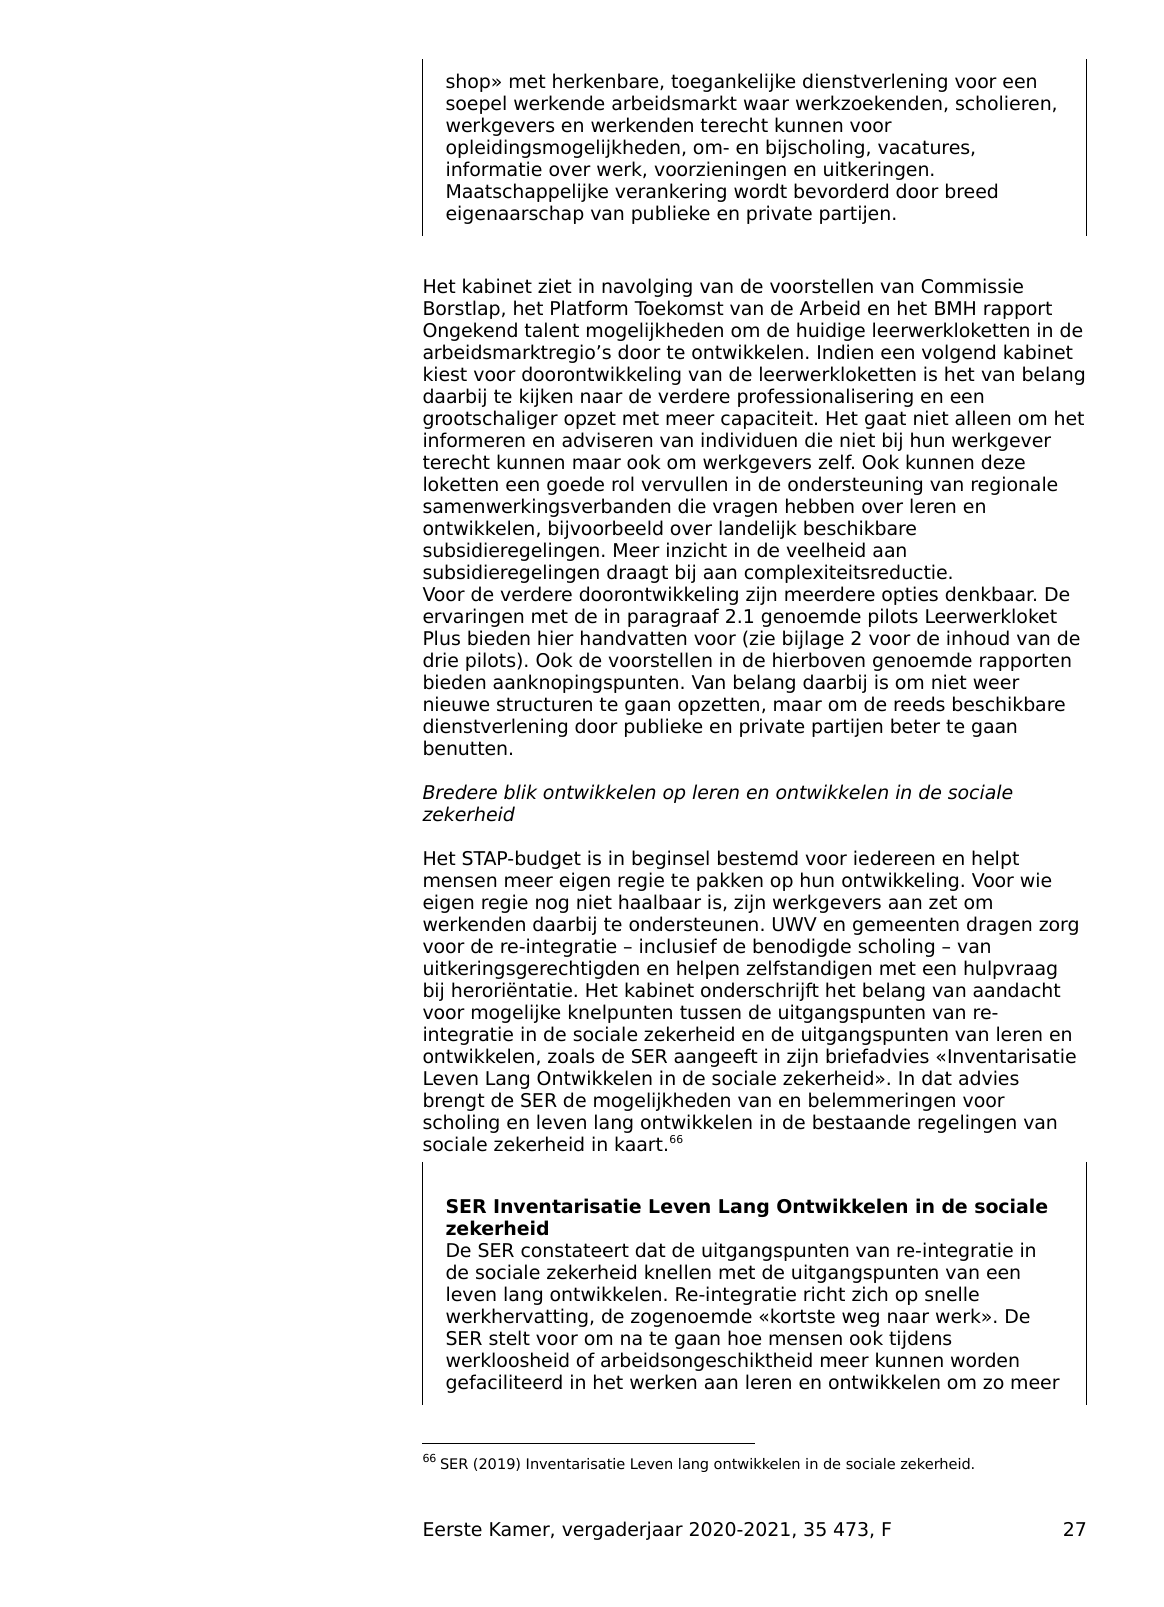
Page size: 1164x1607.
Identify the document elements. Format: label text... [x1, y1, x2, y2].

text Voor de verdere doorontwikkeling zijn meerdere opties denkbaar. De ervaringen met de in paragraaf 2.1 genoemde pilots Leerwerkloket Plus bieden hier handvatten voor (zie bijlage 2 voor de inhoud van de drie pilots). Ook de voorstellen in de hierboven genoemde rapporten bieden aanknopingspunten. Van belang daarbij is om niet weer nieuwe structuren te gaan opzetten, maar om de reeds beschikbare dienstverlening door publieke en private partijen beter te gaan benutten. [422, 584, 1087, 760]
table_header SER Inventarisatie Leven Lang Ontwikkelen in de sociale zekerheid De SER constateert dat de uitgangspunten van re-integratie in de sociale zekerheid knellen met de uitgangspunten van een leven lang ontwikkelen. Re-integratie richt zich op snelle werkhervatting, de zogenoemde «kortste weg naar werk». De SER stelt voor om na te gaan hoe mensen ook tijdens werkloosheid of arbeidsongeschiktheid meer kunnen worden gefaciliteerd in het werken aan leren en ontwikkelen om zo meer [423, 1162, 1086, 1405]
text Het STAP-budget is in beginsel bestemd voor iedereen en helpt mensen meer eigen regie te pakken op hun ontwikkeling. Voor wie eigen regie nog niet haalbaar is, zijn werkgevers aan zet om werkenden daarbij te ondersteunen. UWV en gemeenten dragen zorg voor de re-integratie – inclusief de benodigde scholing – van uitkeringsgerechtigden en helpen zelfstandigen met een hulpvraag bij heroriëntatie. Het kabinet onderschrijft het belang van aandacht voor mogelijke knelpunten tussen de uitgangspunten van re-integratie in de sociale zekerheid en de uitgangspunten van leren en ontwikkelen, zoals de SER aangeeft in zijn briefadvies «Inventarisatie Leven Lang Ontwikkelen in de sociale zekerheid». In dat advies brengt de SER de mogelijkheden van en belemmeringen voor scholing en leven lang ontwikkelen in de bestaande regelingen van sociale zekerheid in kaart. [422, 848, 1087, 1156]
text SER (2019) Inventarisatie Leven lang ontwikkelen in de sociale zekerheid. [422, 1452, 1087, 1474]
text Het kabinet ziet in navolging van de voorstellen van Commissie Borstlap, het Platform Toekomst van de Arbeid en het BMH rapport Ongekend talent mogelijkheden om de huidige leerwerkloketten in de arbeidsmarktregio’s door te ontwikkelen. Indien een volgend kabinet kiest voor doorontwikkeling van de leerwerkloketten is het van belang daarbij te kijken naar de verdere professionalisering en een grootschaliger opzet met meer capaciteit. Het gaat niet alleen om het informeren en adviseren van individuen die niet bij hun werkgever terecht kunnen maar ook om werkgevers zelf. Ook kunnen deze loketten een goede rol vervullen in de ondersteuning van regionale samenwerkingsverbanden die vragen hebben over leren en ontwikkelen, bijvoorbeeld over landelijk beschikbare subsidieregelingen. Meer inzicht in de veelheid aan subsidieregelingen draagt bij aan complexiteitsreductie. [422, 276, 1087, 584]
subtitle Bredere blik ontwikkelen op leren en ontwikkelen in de sociale zekerheid [422, 782, 1087, 826]
table_header shop» met herkenbare, toegankelijke dienstverlening voor een soepel werkende arbeidsmarkt waar werkzoekenden, scholieren, werkgevers en werkenden terecht kunnen voor opleidingsmogelijkheden, om- en bijscholing, vacatures, informatie over werk, voorzieningen en uitkeringen. Maatschappelijke verankering wordt bevorderd door breed eigenaarschap van publieke en private partijen. [423, 59, 1086, 236]
